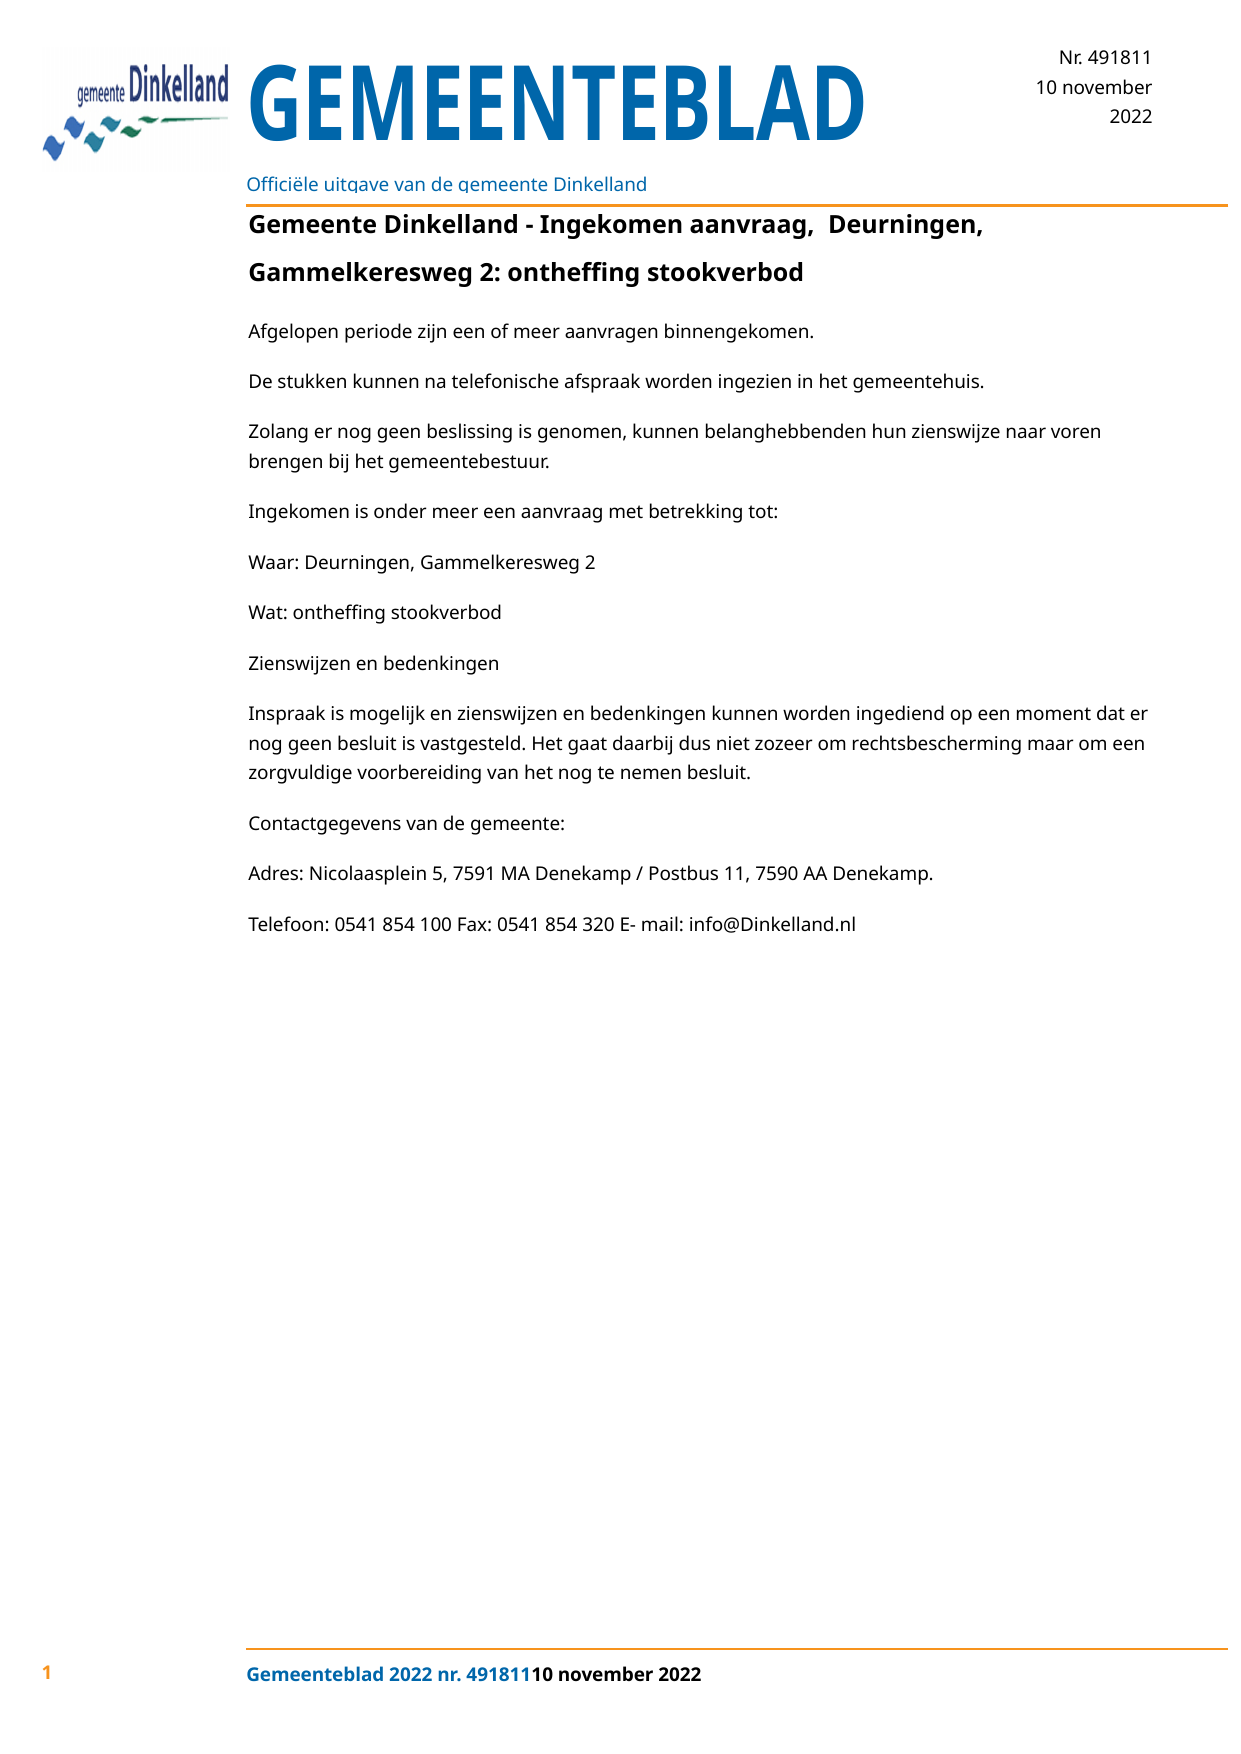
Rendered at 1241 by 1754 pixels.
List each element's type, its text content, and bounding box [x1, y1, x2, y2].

text Telefoon: 0541 854 100 Fax: 0541 854 320 E- mail: info@Dinkelland.nl [248, 911, 1152, 937]
text Afgelopen periode zijn een of meer aanvragen binnengekomen. [248, 318, 1152, 344]
text Adres: Nicolaasplein 5, 7591 MA Denekamp / Postbus 11, 7590 AA Denekamp. [248, 860, 1152, 886]
text Contactgegevens van de gemeente: [248, 810, 1152, 836]
text De stukken kunnen na telefonische afspraak worden ingezien in het gemeentehuis. [248, 368, 1152, 394]
text Zienswijzen en bedenkingen [248, 650, 1152, 676]
text Ingekomen is onder meer een aanvraag met betrekking tot: [248, 499, 1152, 524]
text Gemeente Dinkelland - Ingekomen aanvraag, Deurningen, Gammelkeresweg 2: ontheffing stookverbod [248, 207, 1152, 288]
picture [41, 47, 231, 172]
text Waar: Deurningen, Gammelkeresweg 2 [248, 549, 1152, 575]
text Inspraak is mogelijk en zienswijzen en bedenkingen kunnen worden ingediend op een moment dat er nog geen besluit is vastgesteld. Het gaat daarbij dus niet zozeer om rechtsbescherming maar om een zorgvuldige voorbereiding van het nog te nemen besluit. [248, 700, 1152, 785]
text Wat: ontheffing stookverbod [248, 599, 1152, 625]
text Zolang er nog geen beslissing is genomen, kunnen belanghebbenden hun zienswijze naar voren brengen bij het gemeentebestuur. [248, 419, 1152, 474]
